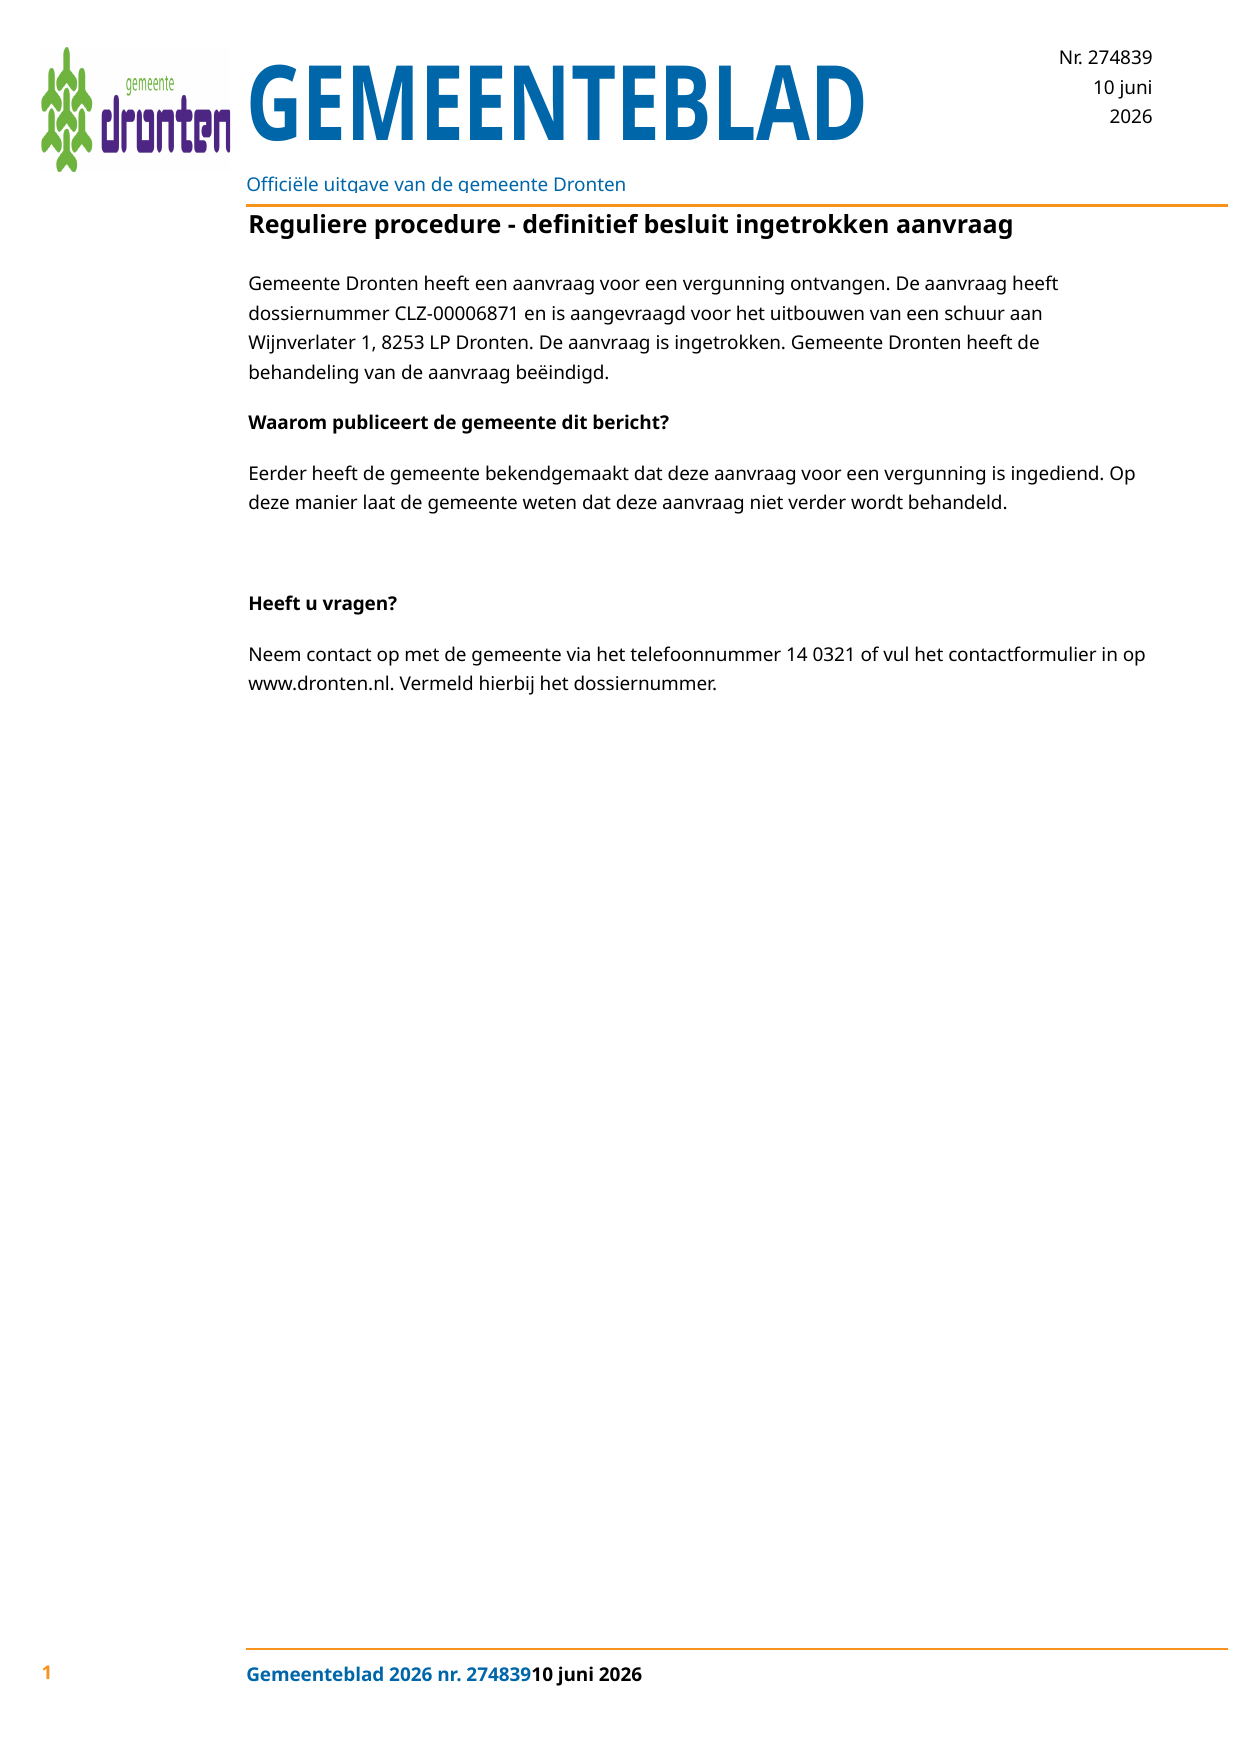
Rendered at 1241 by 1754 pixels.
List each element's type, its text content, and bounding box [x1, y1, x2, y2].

picture [41, 47, 231, 172]
text Eerder heeft de gemeente bekendgemaakt dat deze aanvraag voor een vergunning is ingediend. Op deze manier laat de gemeente weten dat deze aanvraag niet verder wordt behandeld. [248, 460, 1152, 515]
text Gemeente Dronten heeft een aanvraag voor een vergunning ontvangen. De aanvraag heeft dossiernummer CLZ-00006871 en is aangevraagd voor het uitbouwen van een schuur aan Wijnverlater 1, 8253 LP Dronten. De aanvraag is ingetrokken. Gemeente Dronten heeft de behandeling van de aanvraag beëindigd. [248, 270, 1152, 385]
text Neem contact op met de gemeente via het telefoonnummer 14 0321 of vul het contactformulier in op www.dronten.nl. Vermeld hierbij het dossiernummer. [248, 641, 1152, 696]
text Waarom publiceert de gemeente dit bericht? [248, 409, 1152, 435]
text Heeft u vragen? [248, 590, 1152, 616]
text Reguliere procedure - definitief besluit ingetrokken aanvraag [248, 207, 1152, 241]
